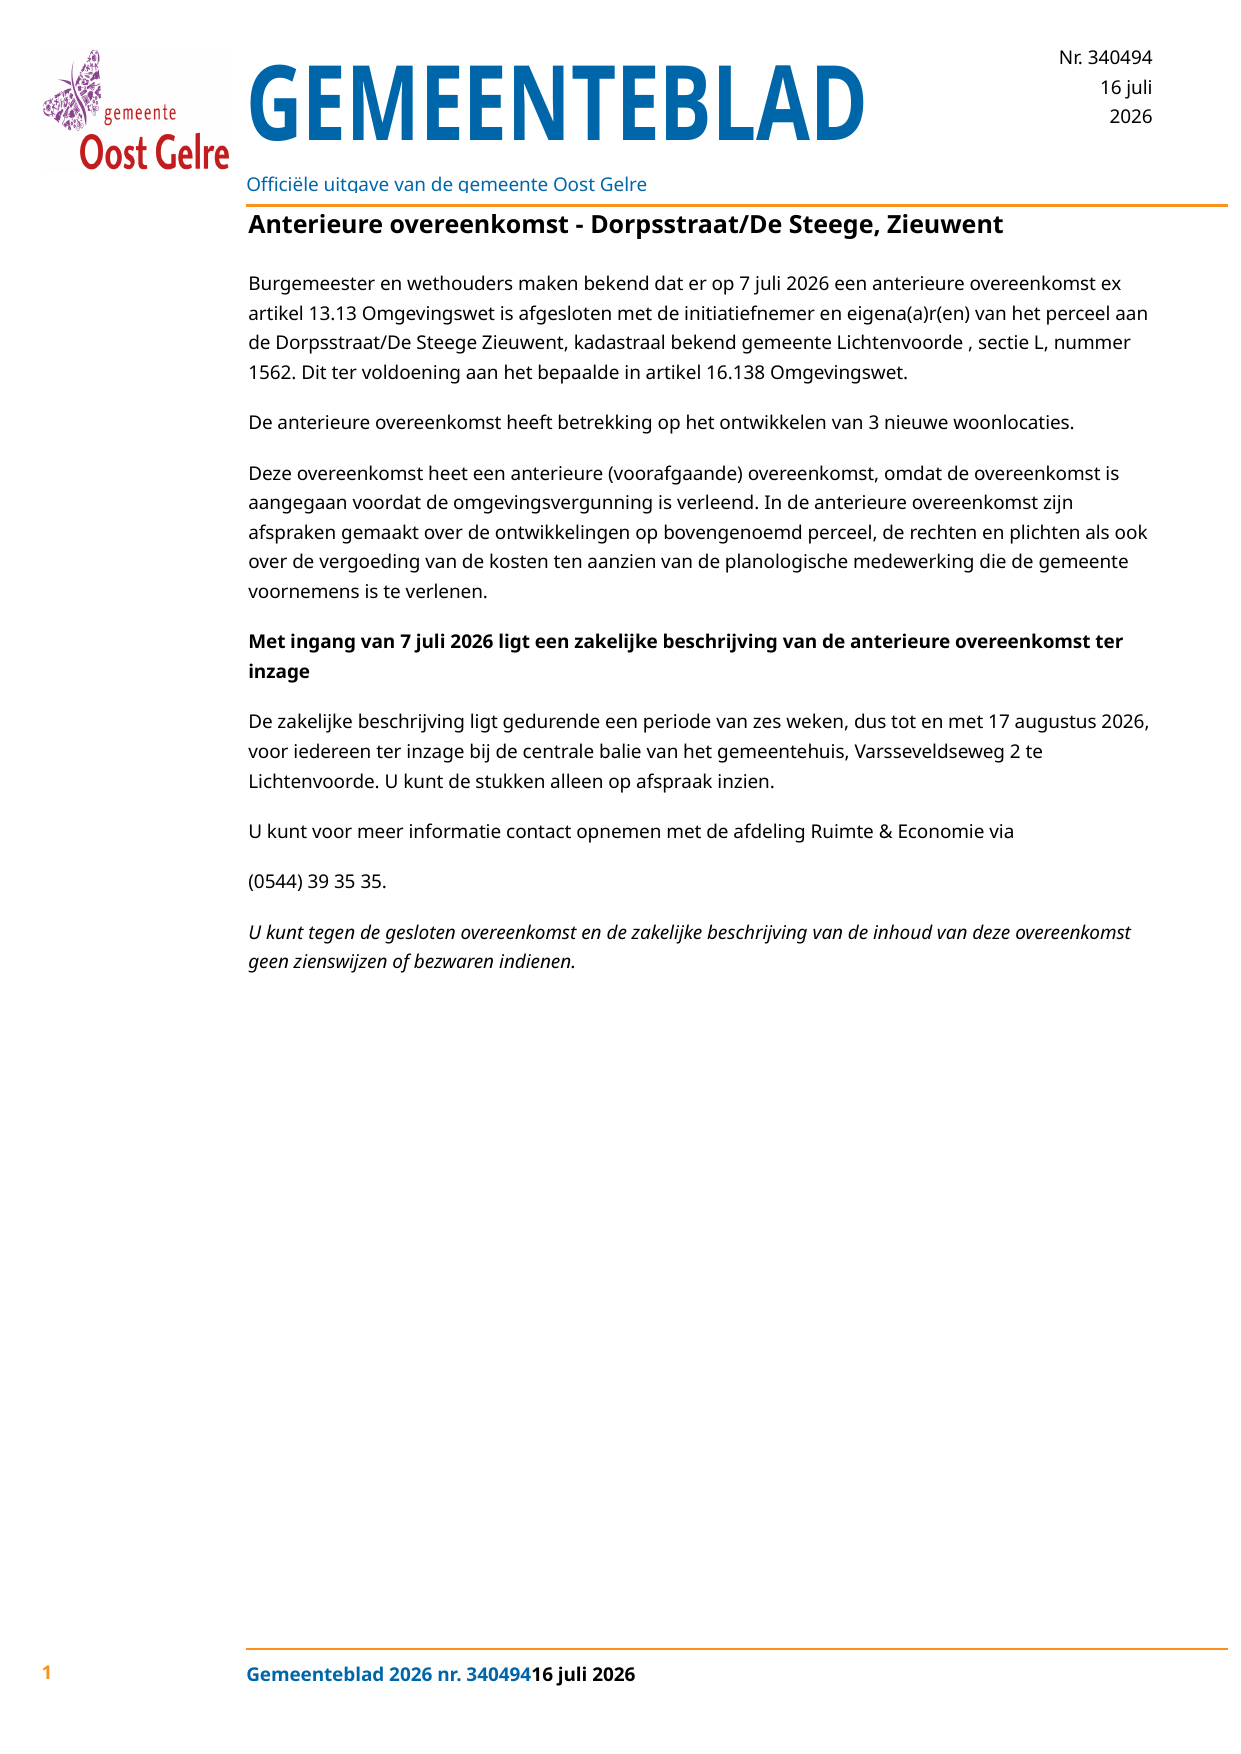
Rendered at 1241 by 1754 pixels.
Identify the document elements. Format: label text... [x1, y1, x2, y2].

text Burgemeester en wethouders maken bekend dat er op 7 juli 2026 een anterieure overeenkomst ex artikel 13.13 Omgevingswet is afgesloten met de initiatiefnemer en eigena(a)r(en) van het perceel aan de Dorpsstraat/De Steege Zieuwent, kadastraal bekend gemeente Lichtenvoorde , sectie L, nummer 1562. Dit ter voldoening aan het bepaalde in artikel 16.138 Omgevingswet. [248, 270, 1152, 385]
text (0544) 39 35 35. [248, 869, 1152, 894]
text U kunt tegen de gesloten overeenkomst en de zakelijke beschrijving van de inhoud van deze overeenkomst geen zienswijzen of bezwaren indienen. [248, 919, 1152, 974]
text De anterieure overeenkomst heeft betrekking op het ontwikkelen van 3 nieuwe woonlocaties. [248, 409, 1152, 435]
text Deze overeenkomst heet een anterieure (voorafgaande) overeenkomst, omdat de overeenkomst is aangegaan voordat de omgevingsvergunning is verleend. In de anterieure overeenkomst zijn afspraken gemaakt over de ontwikkelingen op bovengenoemd perceel, de rechten en plichten als ook over de vergoeding van de kosten ten aanzien van de planologische medewerking die de gemeente voornemens is te verlenen. [248, 460, 1152, 604]
text Met ingang van 7 juli 2026 ligt een zakelijke beschrijving van de anterieure overeenkomst ter inzage [248, 629, 1152, 684]
text U kunt voor meer informatie contact opnemen met de afdeling Ruimte & Economie via [248, 818, 1152, 844]
picture [41, 47, 231, 172]
text Anterieure overeenkomst - Dorpsstraat/De Steege, Zieuwent [248, 207, 1152, 241]
text De zakelijke beschrijving ligt gedurende een periode van zes weken, dus tot en met 17 augustus 2026, voor iedereen ter inzage bij de centrale balie van het gemeentehuis, Varsseveldseweg 2 te Lichtenvoorde. U kunt de stukken alleen op afspraak inzien. [248, 709, 1152, 793]
